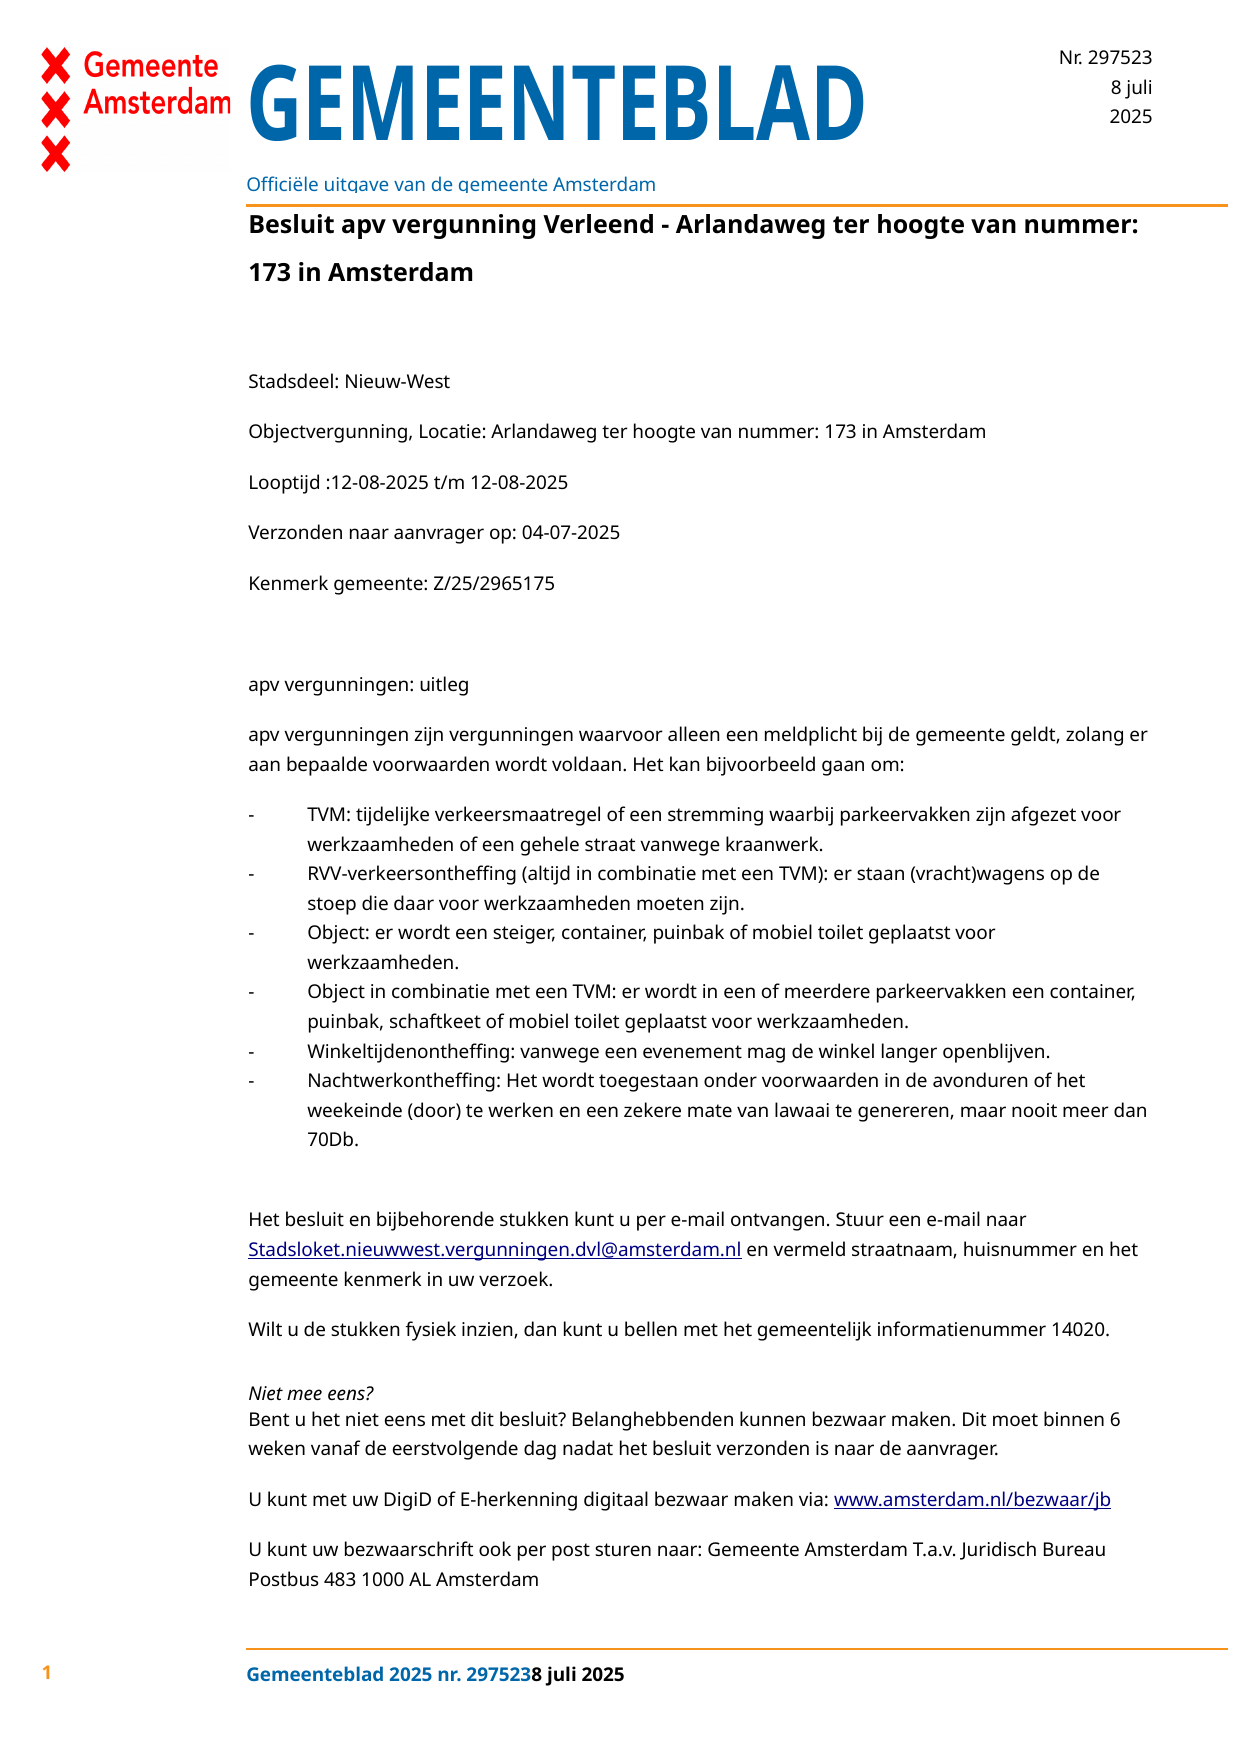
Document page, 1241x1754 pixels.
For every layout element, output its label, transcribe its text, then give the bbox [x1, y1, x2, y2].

picture [41, 47, 231, 172]
text Stadsdeel: Nieuw-West [248, 368, 1152, 394]
text Wilt u de stukken fysiek inzien, dan kunt u bellen met het gemeentelijk informatienummer 14020. [248, 1316, 1152, 1342]
list Nachtwerkontheffing: Het wordt toegestaan onder voorwaarden in de avonduren of het weekeinde (door) te werken en een zekere mate van lawaai te genereren, maar nooit meer dan 70Db. [248, 1067, 1152, 1152]
text Besluit apv vergunning Verleend - Arlandaweg ter hoogte van nummer: 173 in Amsterdam [248, 207, 1152, 288]
text Bent u het niet eens met dit besluit? Belanghebbenden kunnen bezwaar maken. Dit moet binnen 6 weken vanaf de eerstvolgende dag nadat het besluit verzonden is naar de aanvrager. [248, 1406, 1152, 1461]
list RVV-verkeersontheffing (altijd in combinatie met een TVM): er staan (vracht)wagens op de stoep die daar voor werkzaamheden moeten zijn. [248, 860, 1152, 916]
list Object in combinatie met een TVM: er wordt in een of meerdere parkeervakken een container, puinbak, schaftkeet of mobiel toilet geplaatst voor werkzaamheden. [248, 979, 1152, 1034]
list TVM: tijdelijke verkeersmaatregel of een stremming waarbij parkeervakken zijn afgezet voor werkzaamheden of een gehele straat vanwege kraanwerk. [248, 801, 1152, 857]
text apv vergunningen: uitleg [248, 671, 1152, 697]
list Winkeltijdenontheffing: vanwege een evenement mag de winkel langer openblijven. [248, 1038, 1152, 1064]
text U kunt met uw DigiD of E-herkenning digitaal bezwaar maken via: www.amsterdam.nl/bezwaar/jb [248, 1486, 1152, 1512]
text apv vergunningen zijn vergunningen waarvoor alleen een meldplicht bij de gemeente geldt, zolang er aan bepaalde voorwaarden wordt voldaan. Het kan bijvoorbeeld gaan om: [248, 721, 1152, 777]
list Object: er wordt een steiger, container, puinbak of mobiel toilet geplaatst voor werkzaamheden. [248, 919, 1152, 975]
text Het besluit en bijbehorende stukken kunt u per e-mail ontvangen. Stuur een e-mail naar Stadsloket.nieuwwest.vergunningen.dvl@amsterdam.nl en vermeld straatnaam, huisnummer en het gemeente kenmerk in uw verzoek. [248, 1207, 1152, 1292]
text U kunt uw bezwaarschrift ook per post sturen naar: Gemeente Amsterdam T.a.v. Juridisch Bureau Postbus 483 1000 AL Amsterdam [248, 1536, 1152, 1592]
text Kenmerk gemeente: Z/25/2965175 [248, 570, 1152, 596]
text Niet mee eens? [248, 1380, 1152, 1406]
text Objectvergunning, Locatie: Arlandaweg ter hoogte van nummer: 173 in Amsterdam [248, 419, 1152, 444]
text Verzonden naar aanvrager op: 04-07-2025 [248, 519, 1152, 545]
text Looptijd :12-08-2025 t/m 12-08-2025 [248, 469, 1152, 495]
